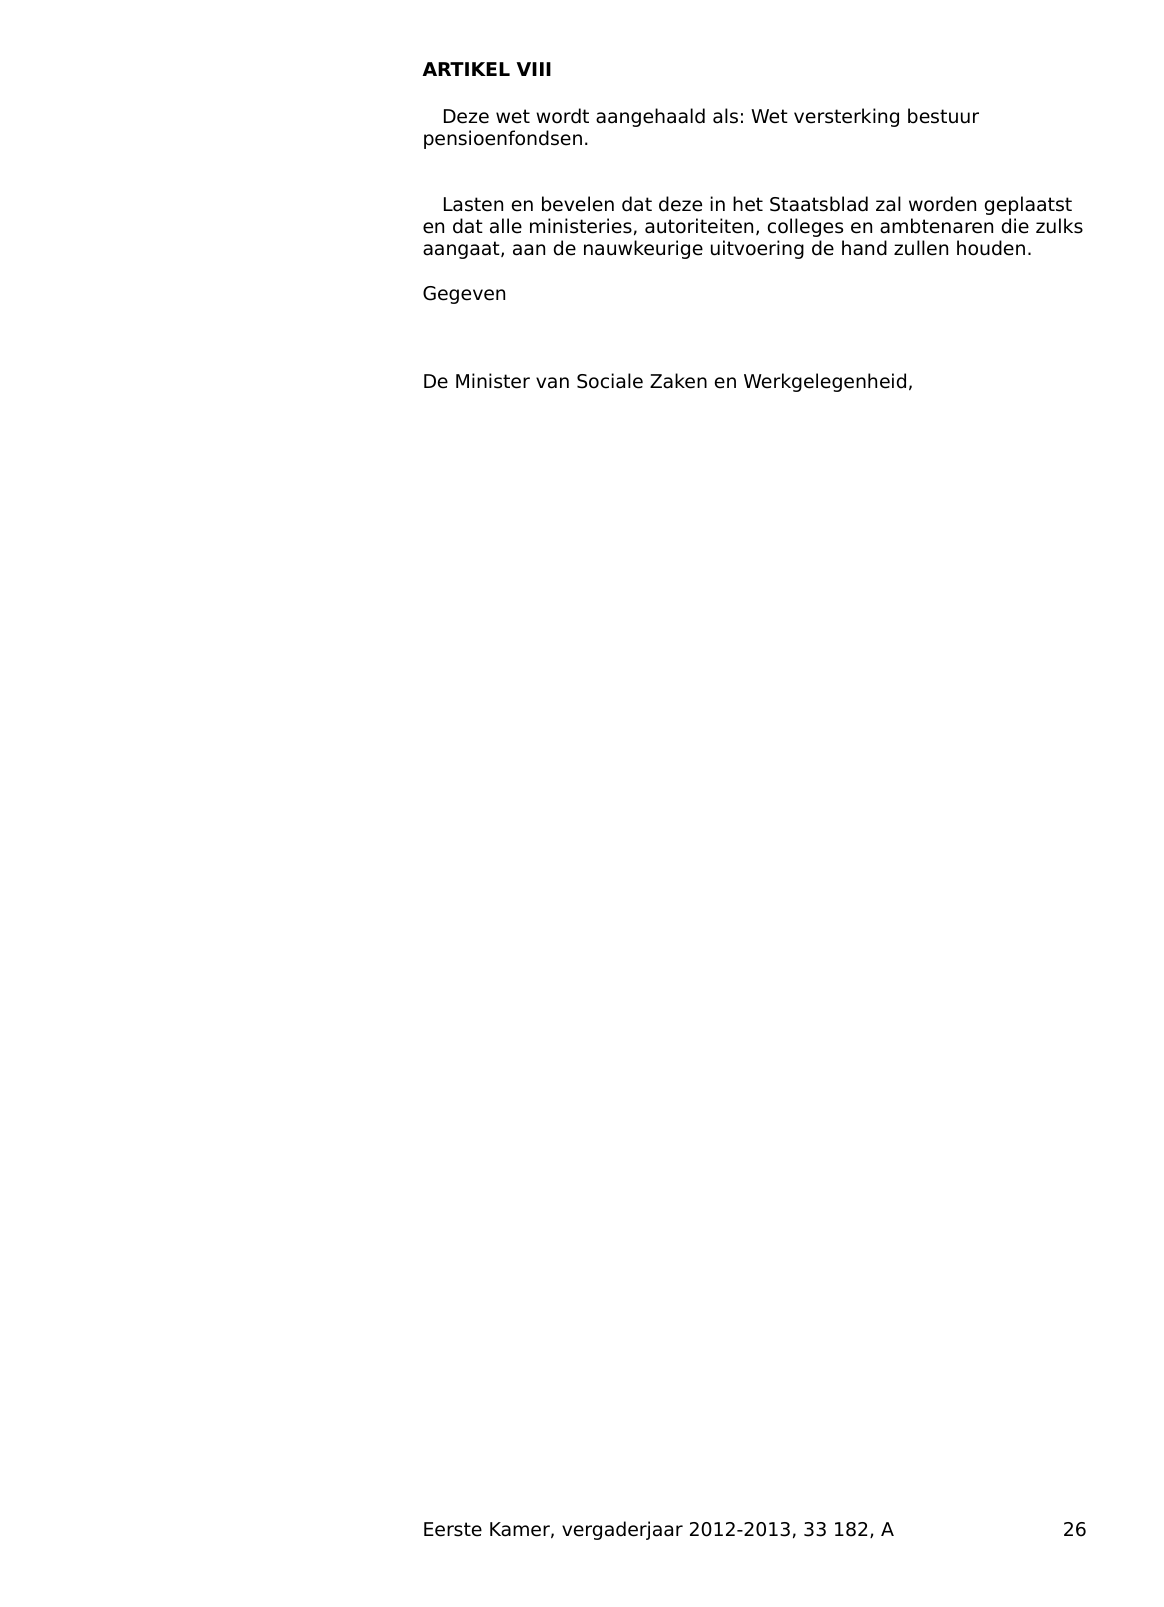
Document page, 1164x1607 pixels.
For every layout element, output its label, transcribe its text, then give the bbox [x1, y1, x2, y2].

text Lasten en bevelen dat deze in het Staatsblad zal worden geplaatst en dat alle ministeries, autoriteiten, colleges en ambtenaren die zulks aangaat, aan de nauwkeurige uitvoering de hand zullen houden. [422, 194, 1087, 260]
subtitle ARTIKEL VIII [422, 59, 1087, 81]
text Gegeven [422, 282, 1087, 304]
text Deze wet wordt aangehaald als: Wet versterking bestuur pensioenfondsen. [422, 106, 1087, 150]
text De Minister van Sociale Zaken en Werkgelegenheid, [422, 371, 1087, 393]
